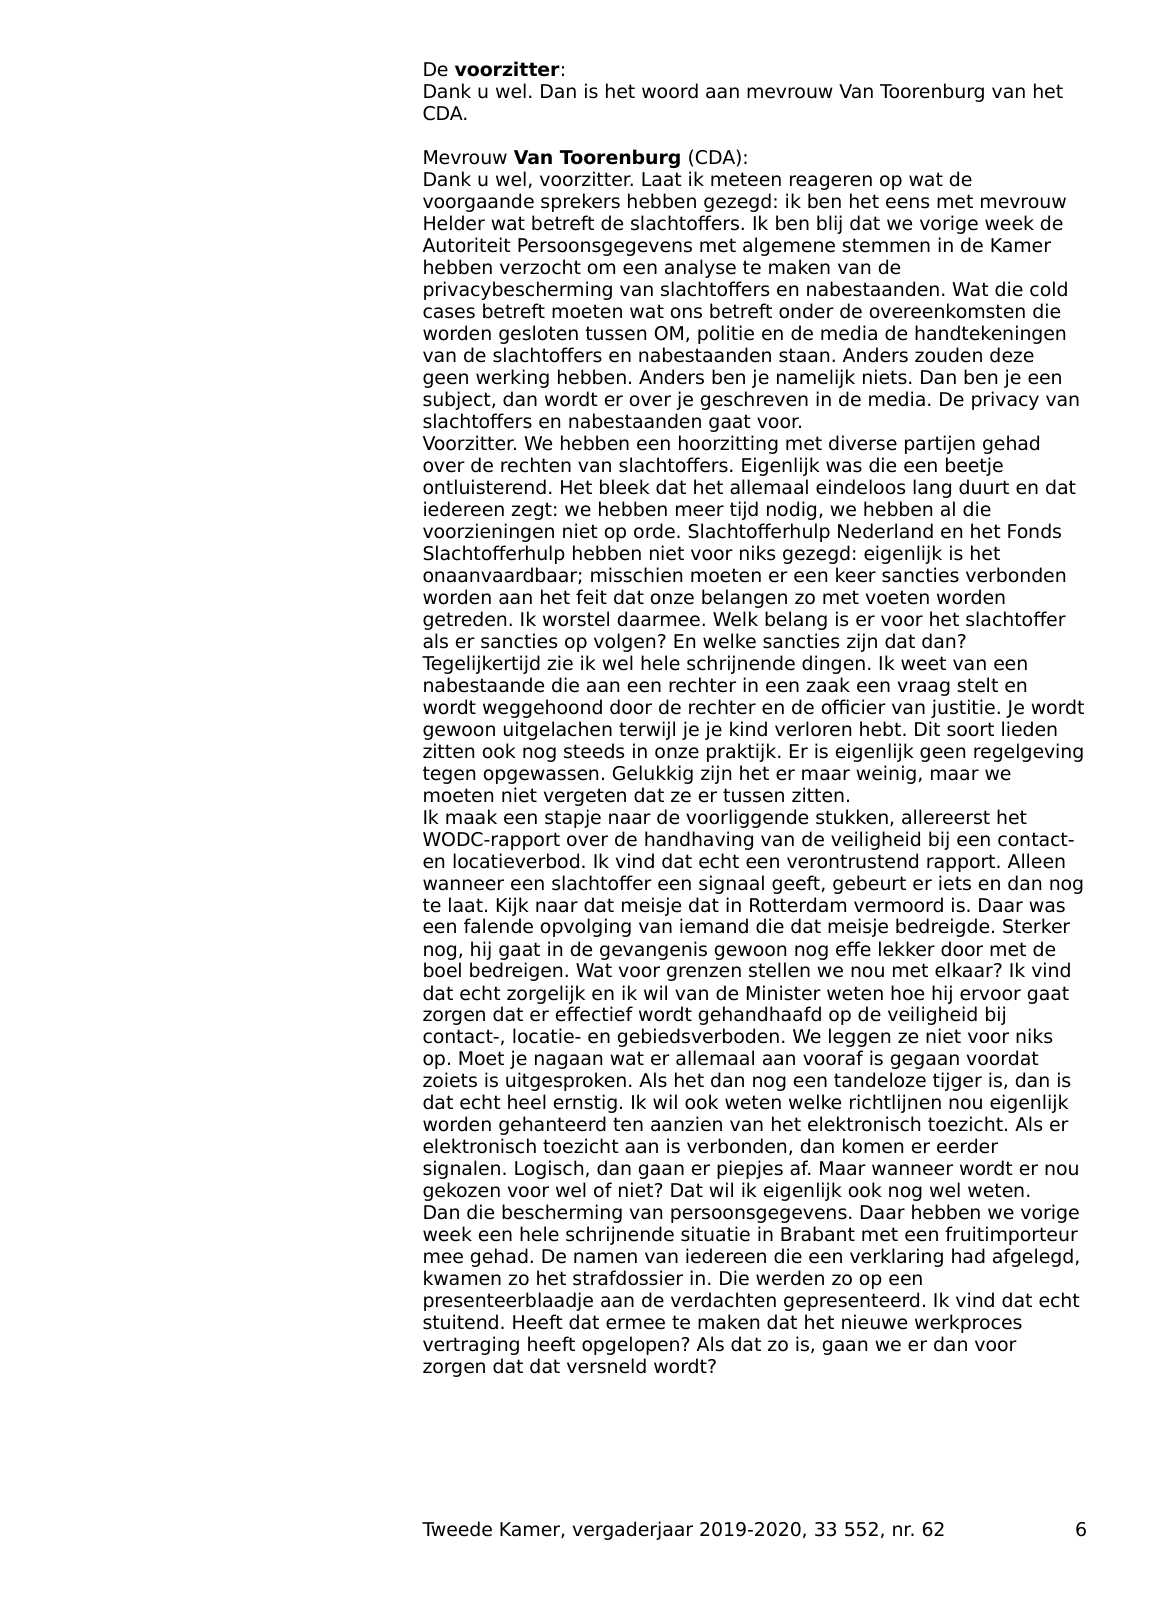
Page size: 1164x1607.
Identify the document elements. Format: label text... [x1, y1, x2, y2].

text Mevrouw Van Toorenburg (CDA): [422, 147, 1087, 169]
text Voorzitter. We hebben een hoorzitting met diverse partijen gehad over de rechten van slachtoffers. Eigenlijk was die een beetje ontluisterend. Het bleek dat het allemaal eindeloos lang duurt en dat iedereen zegt: we hebben meer tijd nodig, we hebben al die voorzieningen niet op orde. Slachtofferhulp Nederland en het Fonds Slachtofferhulp hebben niet voor niks gezegd: eigenlijk is het onaanvaardbaar; misschien moeten er een keer sancties verbonden worden aan het feit dat onze belangen zo met voeten worden getreden. Ik worstel daarmee. Welk belang is er voor het slachtoffer als er sancties op volgen? En welke sancties zijn dat dan? Tegelijkertijd zie ik wel hele schrijnende dingen. Ik weet van een nabestaande die aan een rechter in een zaak een vraag stelt en wordt weggehoond door de rechter en de officier van justitie. Je wordt gewoon uitgelachen terwijl je je kind verloren hebt. Dit soort lieden zitten ook nog steeds in onze praktijk. Er is eigenlijk geen regelgeving tegen opgewassen. Gelukkig zijn het er maar weinig, maar we moeten niet vergeten dat ze er tussen zitten. [422, 433, 1087, 807]
text Dank u wel. Dan is het woord aan mevrouw Van Toorenburg van het CDA. [422, 81, 1087, 125]
text Dank u wel, voorzitter. Laat ik meteen reageren op wat de voorgaande sprekers hebben gezegd: ik ben het eens met mevrouw Helder wat betreft de slachtoffers. Ik ben blij dat we vorige week de Autoriteit Persoonsgegevens met algemene stemmen in de Kamer hebben verzocht om een analyse te maken van de privacybescherming van slachtoffers en nabestaanden. Wat die cold cases betreft moeten wat ons betreft onder de overeenkomsten die worden gesloten tussen OM, politie en de media de handtekeningen van de slachtoffers en nabestaanden staan. Anders zouden deze geen werking hebben. Anders ben je namelijk niets. Dan ben je een subject, dan wordt er over je geschreven in de media. De privacy van slachtoffers en nabestaanden gaat voor. [422, 169, 1087, 433]
text De voorzitter: [422, 59, 1087, 81]
text Dan die bescherming van persoonsgegevens. Daar hebben we vorige week een hele schrijnende situatie in Brabant met een fruitimporteur mee gehad. De namen van iedereen die een verklaring had afgelegd, kwamen zo het strafdossier in. Die werden zo op een presenteerblaadje aan de verdachten gepresenteerd. Ik vind dat echt stuitend. Heeft dat ermee te maken dat het nieuwe werkproces vertraging heeft opgelopen? Als dat zo is, gaan we er dan voor zorgen dat dat versneld wordt? [422, 1202, 1087, 1378]
text Ik maak een stapje naar de voorliggende stukken, allereerst het WODC-rapport over de handhaving van de veiligheid bij een contact- en locatieverbod. Ik vind dat echt een verontrustend rapport. Alleen wanneer een slachtoffer een signaal geeft, gebeurt er iets en dan nog te laat. Kijk naar dat meisje dat in Rotterdam vermoord is. Daar was een falende opvolging van iemand die dat meisje bedreigde. Sterker nog, hij gaat in de gevangenis gewoon nog effe lekker door met de boel bedreigen. Wat voor grenzen stellen we nou met elkaar? Ik vind dat echt zorgelijk en ik wil van de Minister weten hoe hij ervoor gaat zorgen dat er effectief wordt gehandhaafd op de veiligheid bij contact-, locatie- en gebiedsverboden. We leggen ze niet voor niks op. Moet je nagaan wat er allemaal aan vooraf is gegaan voordat zoiets is uitgesproken. Als het dan nog een tandeloze tijger is, dan is dat echt heel ernstig. Ik wil ook weten welke richtlijnen nou eigenlijk worden gehanteerd ten aanzien van het elektronisch toezicht. Als er elektronisch toezicht aan is verbonden, dan komen er eerder signalen. Logisch, dan gaan er piepjes af. Maar wanneer wordt er nou gekozen voor wel of niet? Dat wil ik eigenlijk ook nog wel weten. [422, 807, 1087, 1202]
